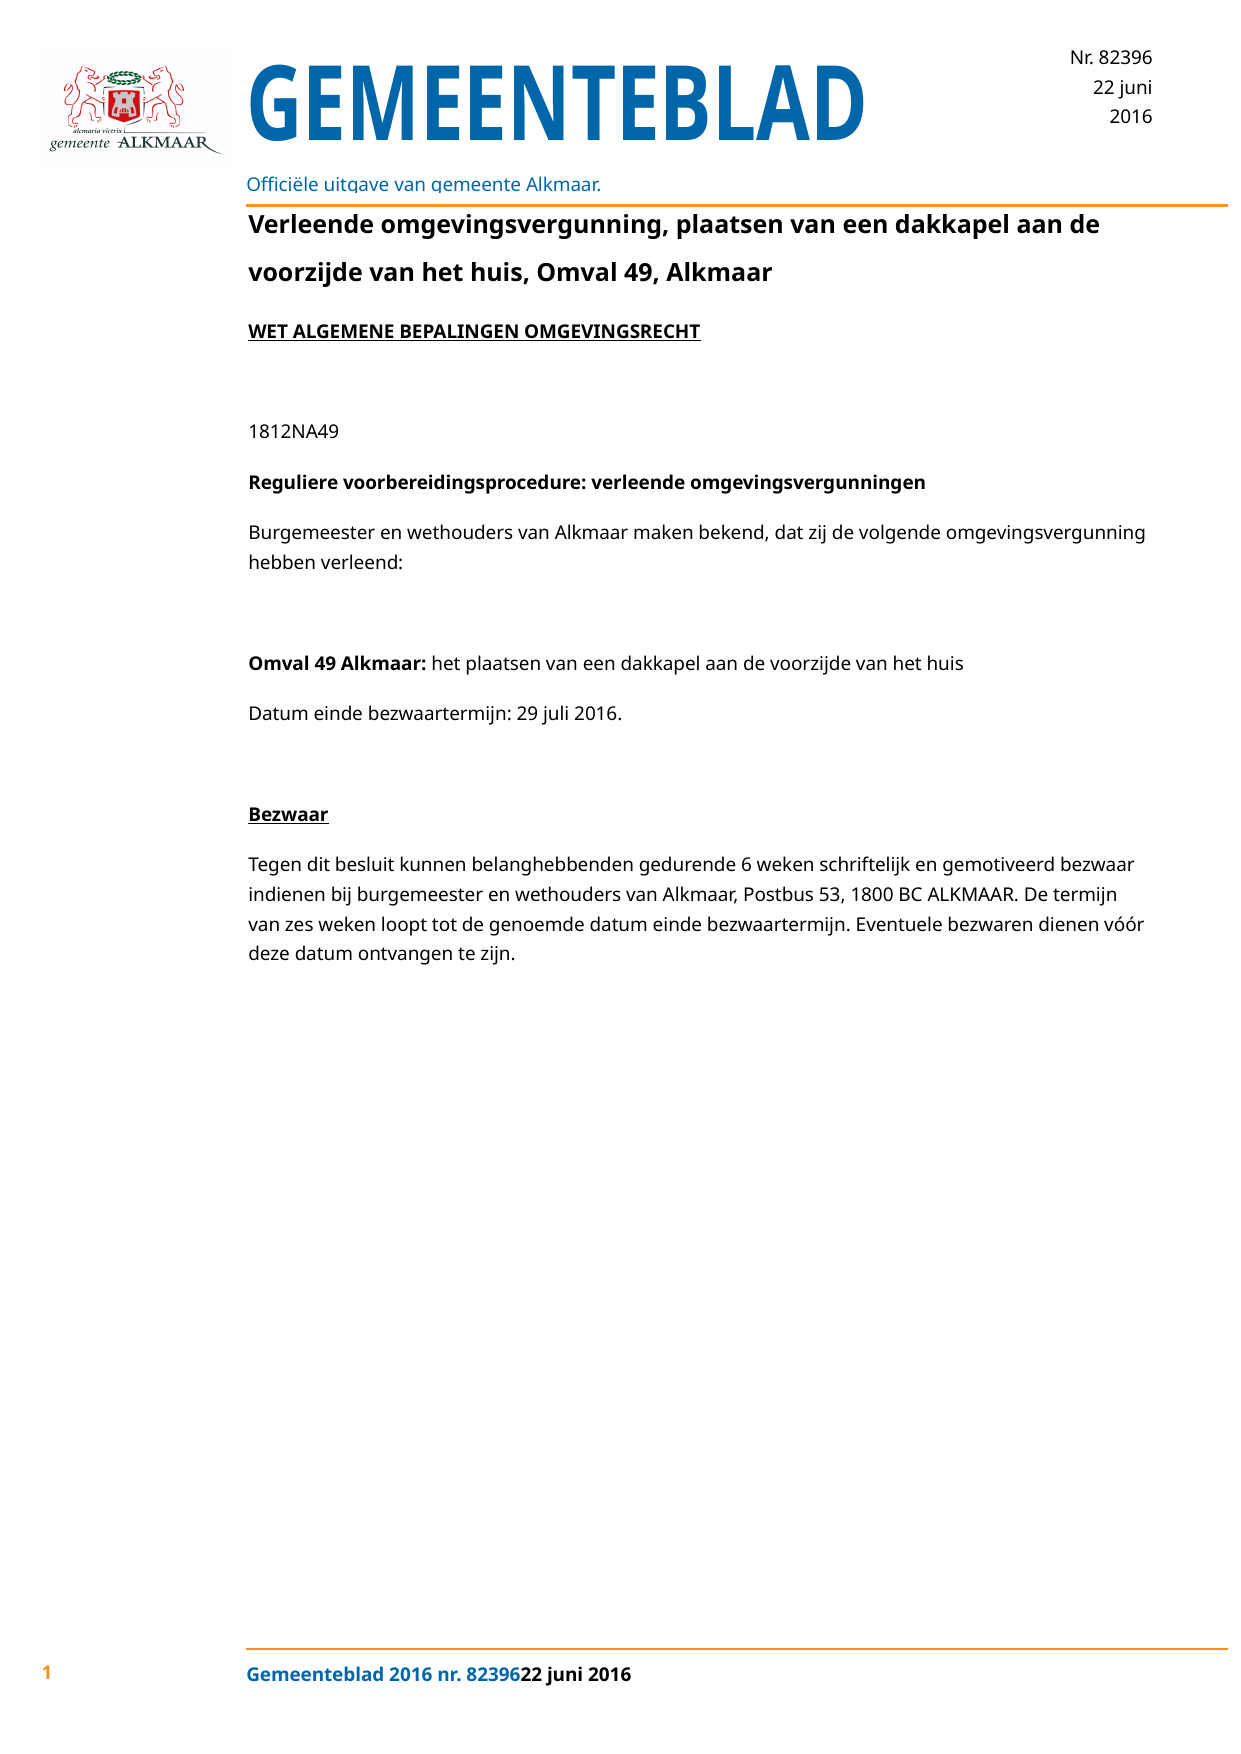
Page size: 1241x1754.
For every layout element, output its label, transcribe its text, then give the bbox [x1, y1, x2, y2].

picture [41, 47, 231, 172]
text Burgemeester en wethouders van Alkmaar maken bekend, dat zij de volgende omgevingsvergunning hebben verleend: [248, 519, 1152, 575]
text Bezwaar [248, 801, 1152, 827]
text Datum einde bezwaartermijn: 29 juli 2016. [248, 700, 1152, 726]
text Verleende omgevingsvergunning, plaatsen van een dakkapel aan de voorzijde van het huis, Omval 49, Alkmaar [248, 207, 1152, 288]
text Tegen dit besluit kunnen belanghebbenden gedurende 6 weken schriftelijk en gemotiveerd bezwaar indienen bij burgemeester en wethouders van Alkmaar, Postbus 53, 1800 BC ALKMAAR. De termijn van zes weken loopt tot de genoemde datum einde bezwaartermijn. Eventuele bezwaren dienen vóór deze datum ontvangen te zijn. [248, 852, 1152, 966]
text Omval 49 Alkmaar: het plaatsen van een dakkapel aan de voorzijde van het huis [248, 650, 1152, 676]
text Reguliere voorbereidingsprocedure: verleende omgevingsvergunningen [248, 469, 1152, 495]
text WET ALGEMENE BEPALINGEN OMGEVINGSRECHT [248, 318, 1152, 344]
text 1812NA49 [248, 419, 1152, 444]
